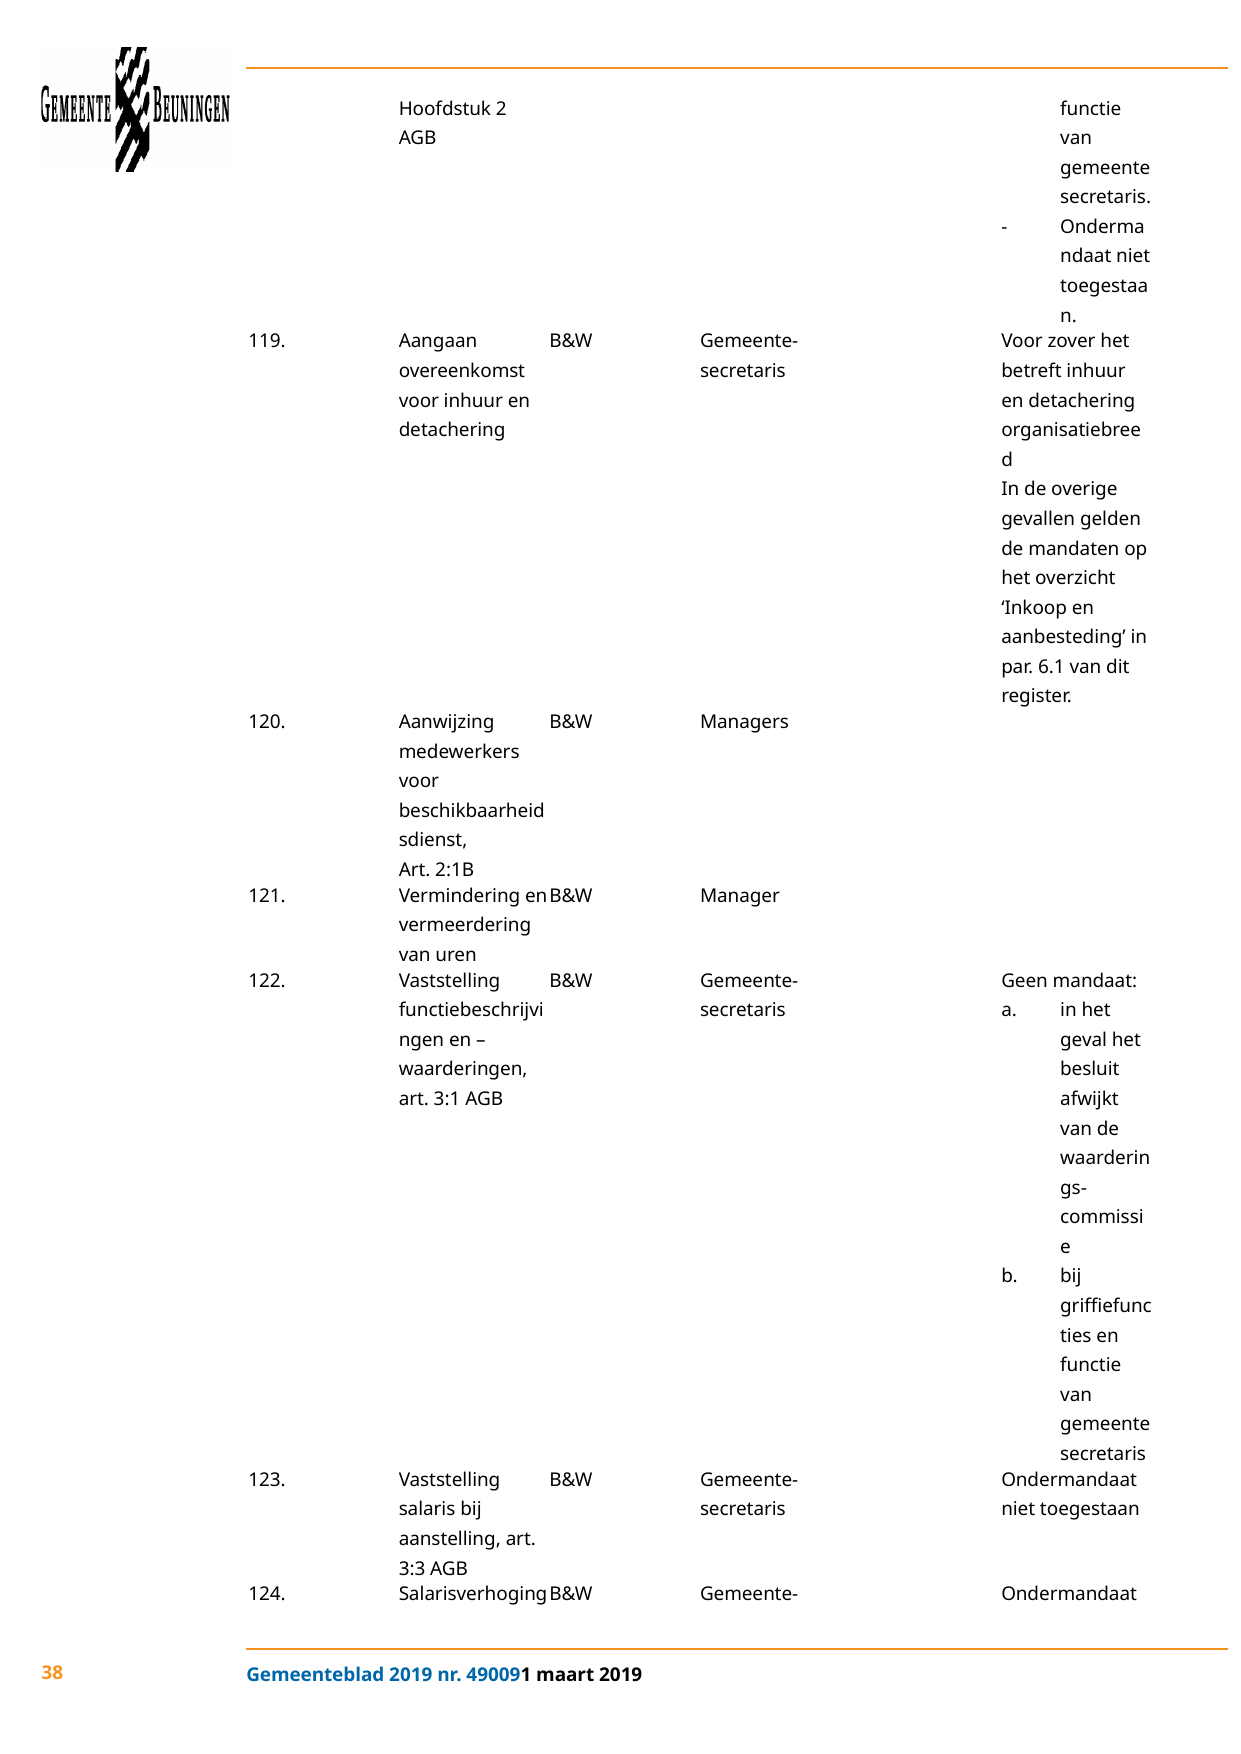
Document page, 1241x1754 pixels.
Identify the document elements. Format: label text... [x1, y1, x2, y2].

table_cell Gemeente-secretaris [700, 967, 850, 1466]
table_cell B&W [549, 1580, 700, 1606]
table_cell [1001, 882, 1152, 967]
table_cell [248, 967, 398, 1466]
table_cell Ondermandaat niet toegestaan [1001, 1466, 1152, 1580]
table_cell [700, 95, 850, 328]
table_cell [248, 328, 398, 708]
table_cell Hoofdstuk 2 AGB [399, 95, 549, 328]
table_cell Gemeente- [700, 1580, 850, 1606]
table_cell [850, 882, 1001, 967]
table_cell B&W [549, 882, 700, 967]
table_cell [248, 1580, 398, 1606]
table_cell [850, 967, 1001, 1466]
table_cell Manager [700, 882, 850, 967]
table_cell Salarisverhoging [399, 1580, 549, 1606]
table_cell [1001, 708, 1152, 882]
table_cell B&W [549, 328, 700, 708]
table_cell Voor zover het betreft inhuur en detachering organisatiebreed In de overige gevallen gelden de mandaten op het overzicht ‘Inkoop en aanbesteding’ in par. 6.1 van dit register. [1001, 328, 1152, 708]
table_cell Aangaan overeenkomst voor inhuur en detachering [399, 328, 549, 708]
table_cell [248, 882, 398, 967]
table_cell Vermindering en vermeerdering van uren [399, 882, 549, 967]
table_cell Gemeente-secretaris [700, 1466, 850, 1580]
table_cell [850, 1580, 1001, 1606]
table_cell Geen mandaat: in het geval het besluit afwijkt van de waarderings-commissie bij griffiefuncties en functie van gemeentesecretaris [1001, 967, 1152, 1466]
table_cell [248, 1466, 398, 1580]
table_cell functie van gemeentesecretaris. Ondermandaat niet toegestaan. [1001, 95, 1152, 328]
table_cell [248, 95, 398, 328]
table_cell Managers [700, 708, 850, 882]
table_cell [850, 1466, 1001, 1580]
table_cell B&W [549, 708, 700, 882]
picture [41, 47, 231, 172]
table_cell Aanwijzing medewerkers voor beschikbaarheidsdienst, Art. 2:1B [399, 708, 549, 882]
table_cell [850, 708, 1001, 882]
table_cell B&W [549, 1466, 700, 1580]
table_cell Gemeente-secretaris [700, 328, 850, 708]
table_cell Ondermandaat [1001, 1580, 1152, 1606]
table_cell B&W [549, 967, 700, 1466]
table_cell [248, 708, 398, 882]
table_cell [549, 95, 700, 328]
table_cell [850, 95, 1001, 328]
table_cell Vaststelling salaris bij aanstelling, art. 3:3 AGB [399, 1466, 549, 1580]
table_cell [850, 328, 1001, 708]
table_cell Vaststelling functiebeschrijvingen en –waarderingen, art. 3:1 AGB [399, 967, 549, 1466]
